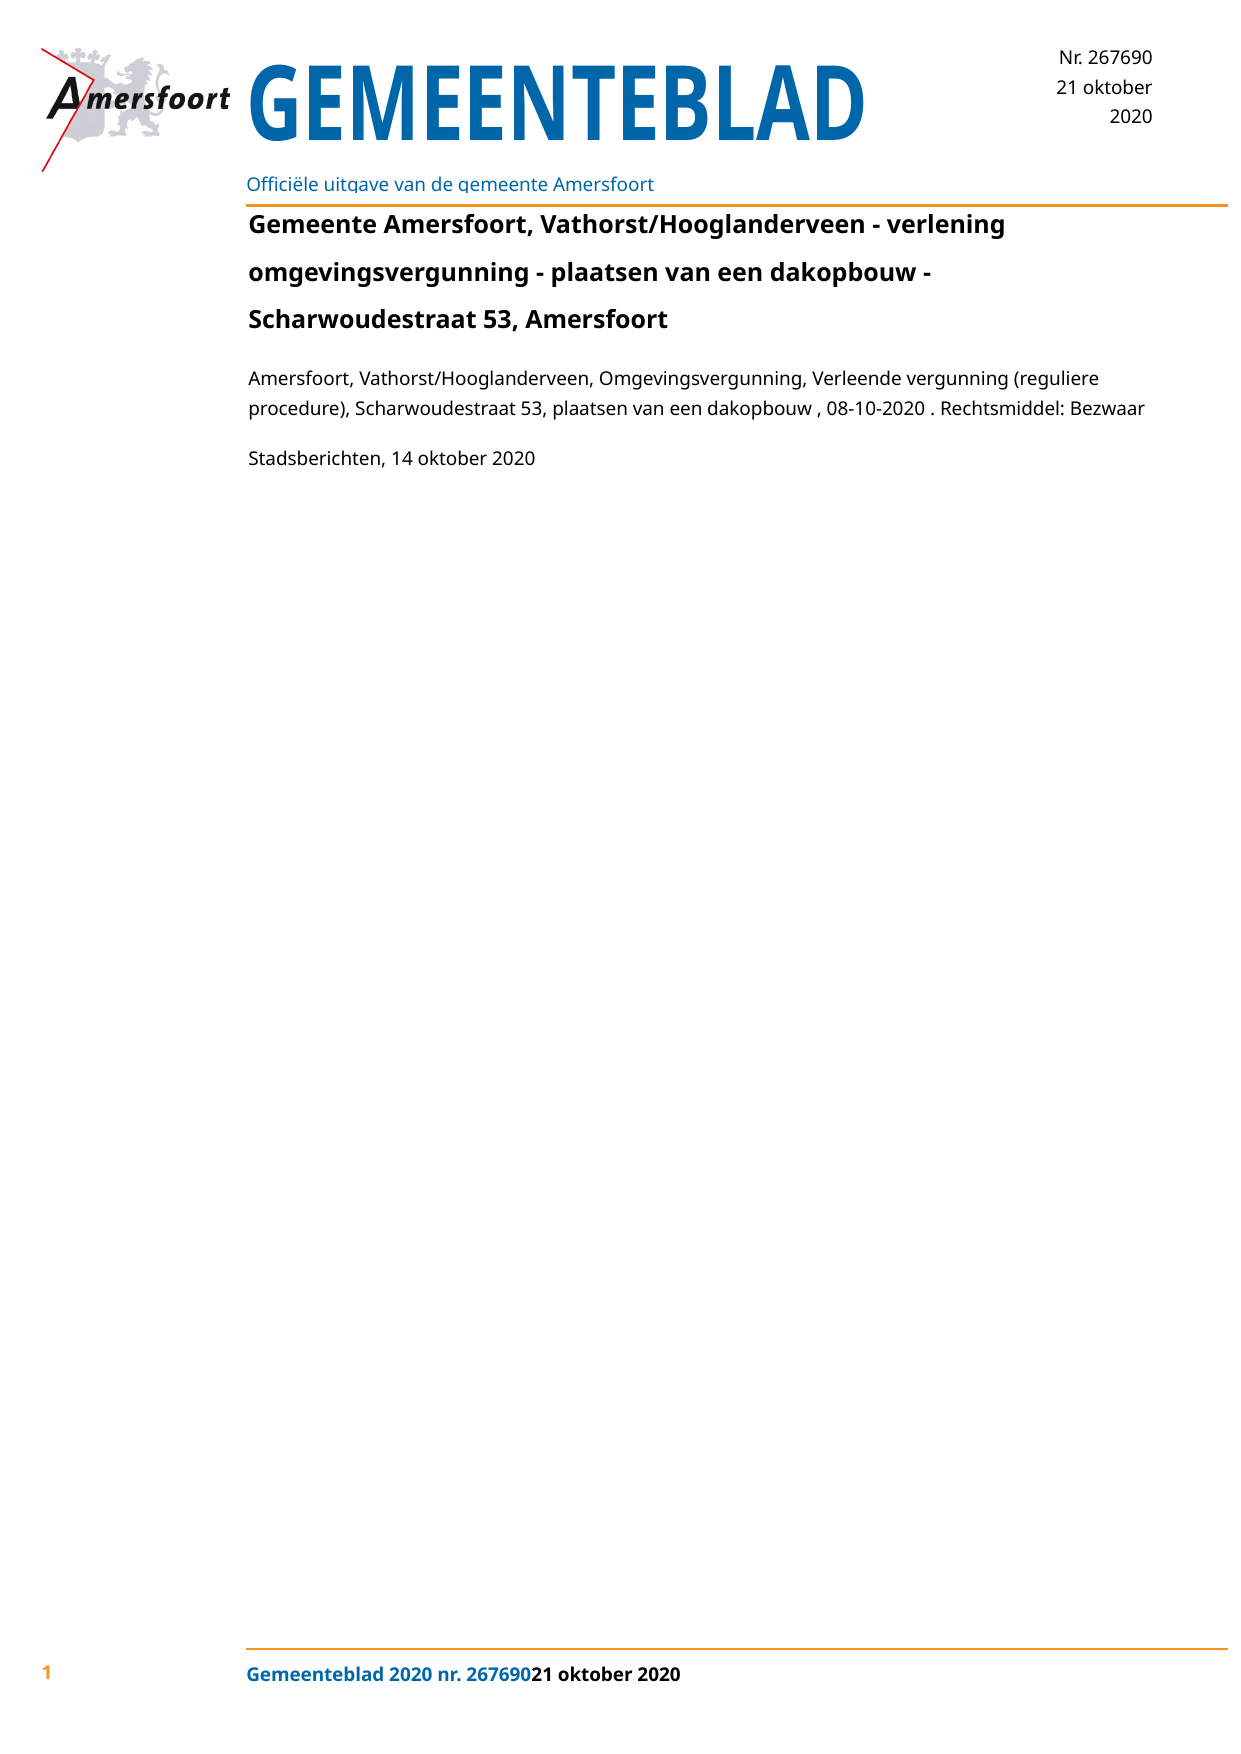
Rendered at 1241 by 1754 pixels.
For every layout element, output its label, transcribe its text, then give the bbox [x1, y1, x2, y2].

text Gemeente Amersfoort, Vathorst/Hooglanderveen - verlening omgevingsvergunning - plaatsen van een dakopbouw - Scharwoudestraat 53, Amersfoort [248, 207, 1152, 336]
text Amersfoort, Vathorst/Hooglanderveen, Omgevingsvergunning, Verleende vergunning (reguliere procedure), Scharwoudestraat 53, plaatsen van een dakopbouw , 08-10-2020 . Rechtsmiddel: Bezwaar [248, 366, 1152, 421]
picture [41, 47, 231, 172]
text Stadsberichten, 14 oktober 2020 [248, 446, 1152, 471]
